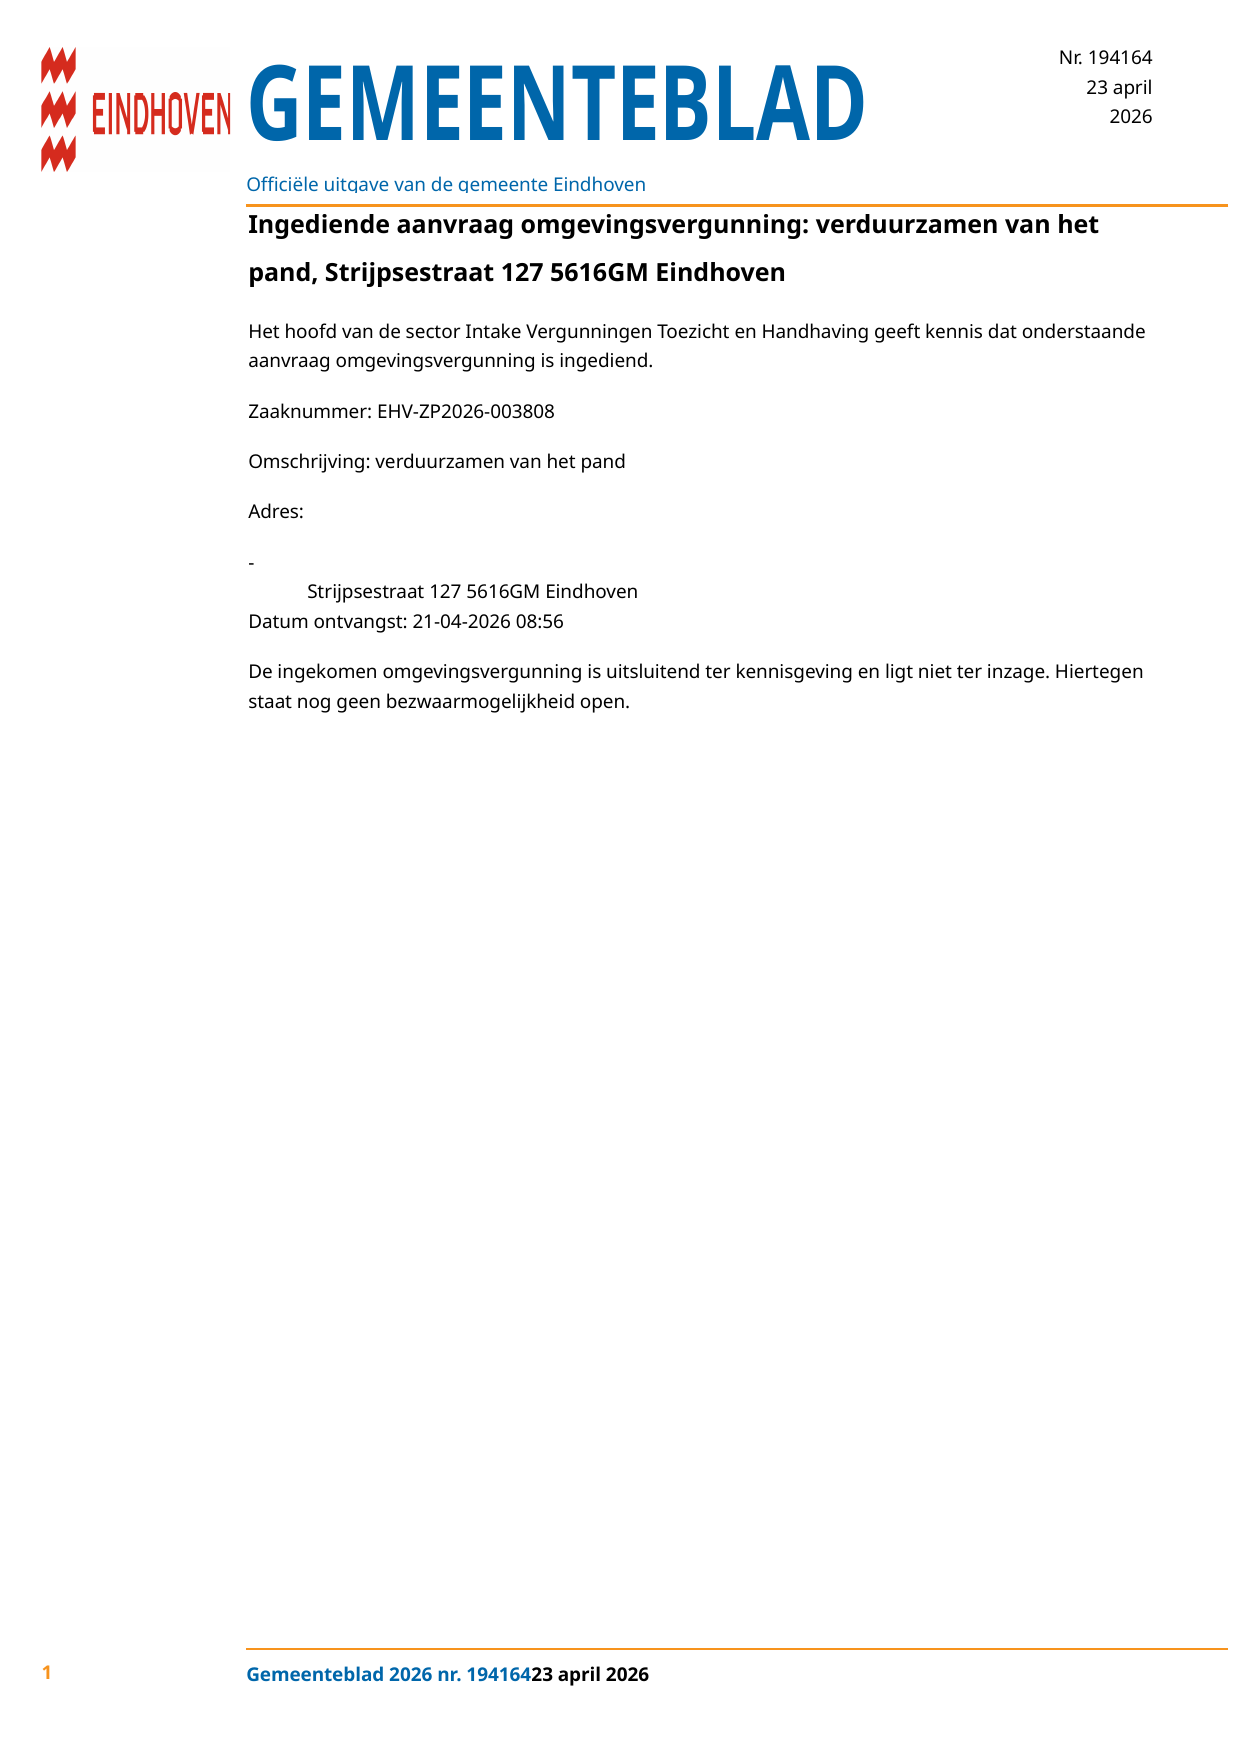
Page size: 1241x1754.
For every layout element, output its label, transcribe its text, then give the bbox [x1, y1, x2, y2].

text Het hoofd van de sector Intake Vergunningen Toezicht en Handhaving geeft kennis dat onderstaande aanvraag omgevingsvergunning is ingediend. [248, 318, 1152, 373]
text De ingekomen omgevingsvergunning is uitsluitend ter kennisgeving en ligt niet ter inzage. Hiertegen staat nog geen bezwaarmogelijkheid open. [248, 659, 1152, 714]
picture [41, 47, 231, 172]
text Datum ontvangst: 21-04-2026 08:56 [248, 608, 1152, 634]
text Zaaknummer: EHV-ZP2026-003808 [248, 398, 1152, 424]
text Ingediende aanvraag omgevingsvergunning: verduurzamen van het pand, Strijpsestraat 127 5616GM Eindhoven [248, 207, 1152, 288]
list Strijpsestraat 127 5616GM Eindhoven [248, 579, 1152, 604]
text Omschrijving: verduurzamen van het pand [248, 448, 1152, 474]
text Adres: [248, 499, 1152, 524]
